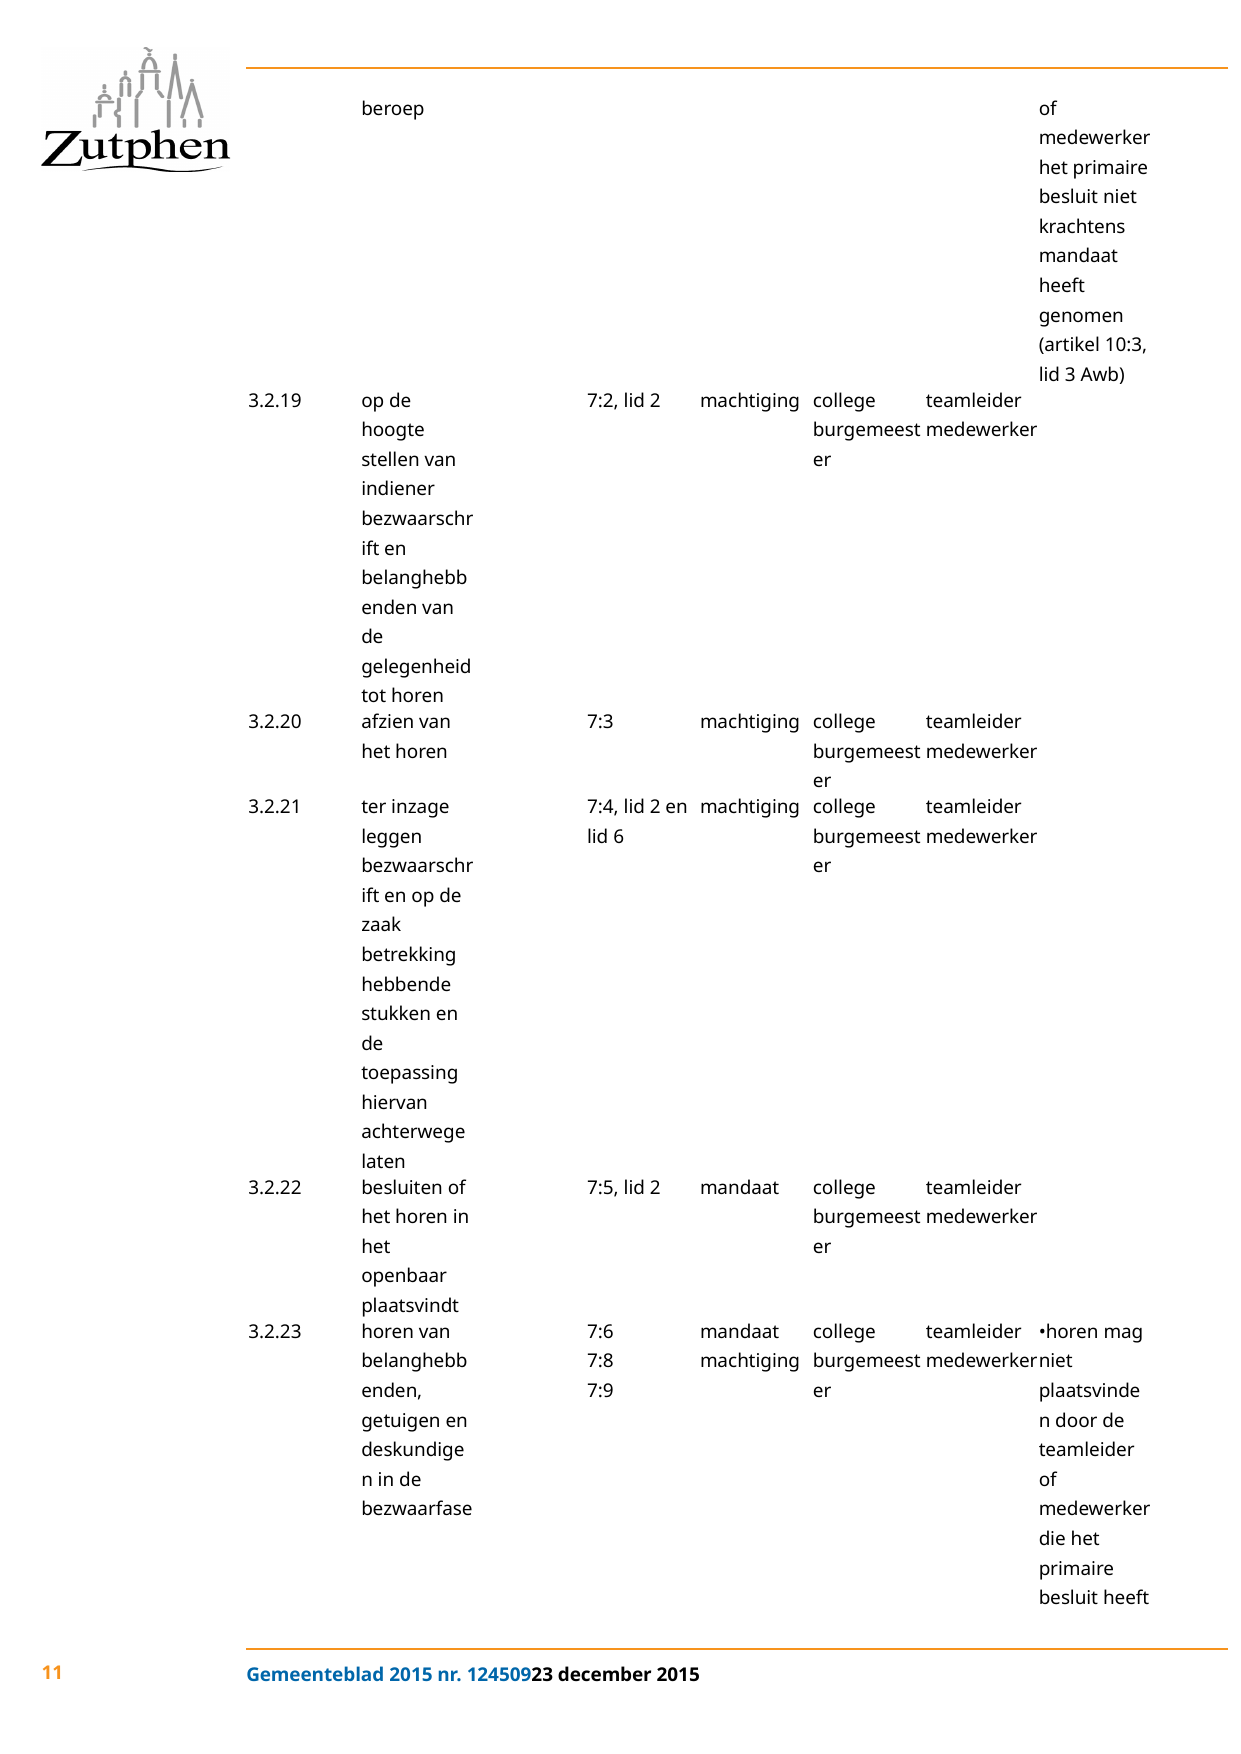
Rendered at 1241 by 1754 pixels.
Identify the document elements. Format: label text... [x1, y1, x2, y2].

table_cell of medewerker het primaire besluit niet krachtens mandaat heeft genomen (artikel 10:3, lid 3 Awb) [1039, 95, 1152, 387]
table_cell 7:5, lid 2 [587, 1174, 700, 1318]
table_cell [474, 1318, 587, 1610]
table_cell college burgemeester [813, 387, 926, 708]
table_cell [1039, 708, 1152, 793]
table_cell 7:4, lid 2 en lid 6 [587, 793, 700, 1174]
table_cell [474, 793, 587, 1174]
table_cell college burgemeester [813, 708, 926, 793]
table_cell mandaat machtiging [700, 1318, 813, 1610]
table_cell [474, 95, 587, 387]
table_cell [813, 95, 926, 387]
table_cell machtiging [700, 793, 813, 1174]
table_cell [474, 708, 587, 793]
table_cell besluiten of het horen in het openbaar plaatsvindt [361, 1174, 474, 1318]
table_cell [248, 95, 361, 387]
table_cell 3.2.19 [248, 387, 361, 708]
table_cell mandaat [700, 1174, 813, 1318]
table_cell machtiging [700, 708, 813, 793]
table_cell [1039, 793, 1152, 1174]
table_cell teamleider medewerker [926, 1174, 1038, 1318]
table_cell college burgemeester [813, 793, 926, 1174]
table_cell ter inzage leggen bezwaarschrift en op de zaak betrekking hebbende stukken en de toepassing hiervan achterwege laten [361, 793, 474, 1174]
table_cell [474, 1174, 587, 1318]
table_cell [1039, 1174, 1152, 1318]
table_cell college burgemeester [813, 1174, 926, 1318]
table_cell teamleider medewerker [926, 708, 1038, 793]
table_cell beroep [361, 95, 474, 387]
table_cell [700, 95, 813, 387]
table_cell op de hoogte stellen van indiener bezwaarschrift en belanghebbenden van de gelegenheid tot horen [361, 387, 474, 708]
table_cell horen van belanghebbenden, getuigen en deskundigen in de bezwaarfase [361, 1318, 474, 1610]
table_cell college burgemeester [813, 1318, 926, 1610]
table_cell teamleider medewerker [926, 793, 1038, 1174]
table_cell •horen mag niet plaatsvinden door de teamleider of medewerker die het primaire besluit heeft [1039, 1318, 1152, 1610]
table_cell teamleider medewerker [926, 387, 1038, 708]
table_cell [474, 387, 587, 708]
picture [41, 47, 231, 172]
table_cell teamleider medewerker [926, 1318, 1038, 1610]
table_cell afzien van het horen [361, 708, 474, 793]
table_cell 3.2.22 [248, 1174, 361, 1318]
table_cell 3.2.23 [248, 1318, 361, 1610]
table_cell 7:6 7:8 7:9 [587, 1318, 700, 1610]
table_cell 3.2.21 [248, 793, 361, 1174]
table_cell [587, 95, 700, 387]
table_cell [1039, 387, 1152, 708]
table_cell [926, 95, 1038, 387]
table_cell machtiging [700, 387, 813, 708]
table_cell 7:2, lid 2 [587, 387, 700, 708]
table_cell 7:3 [587, 708, 700, 793]
table_cell 3.2.20 [248, 708, 361, 793]
